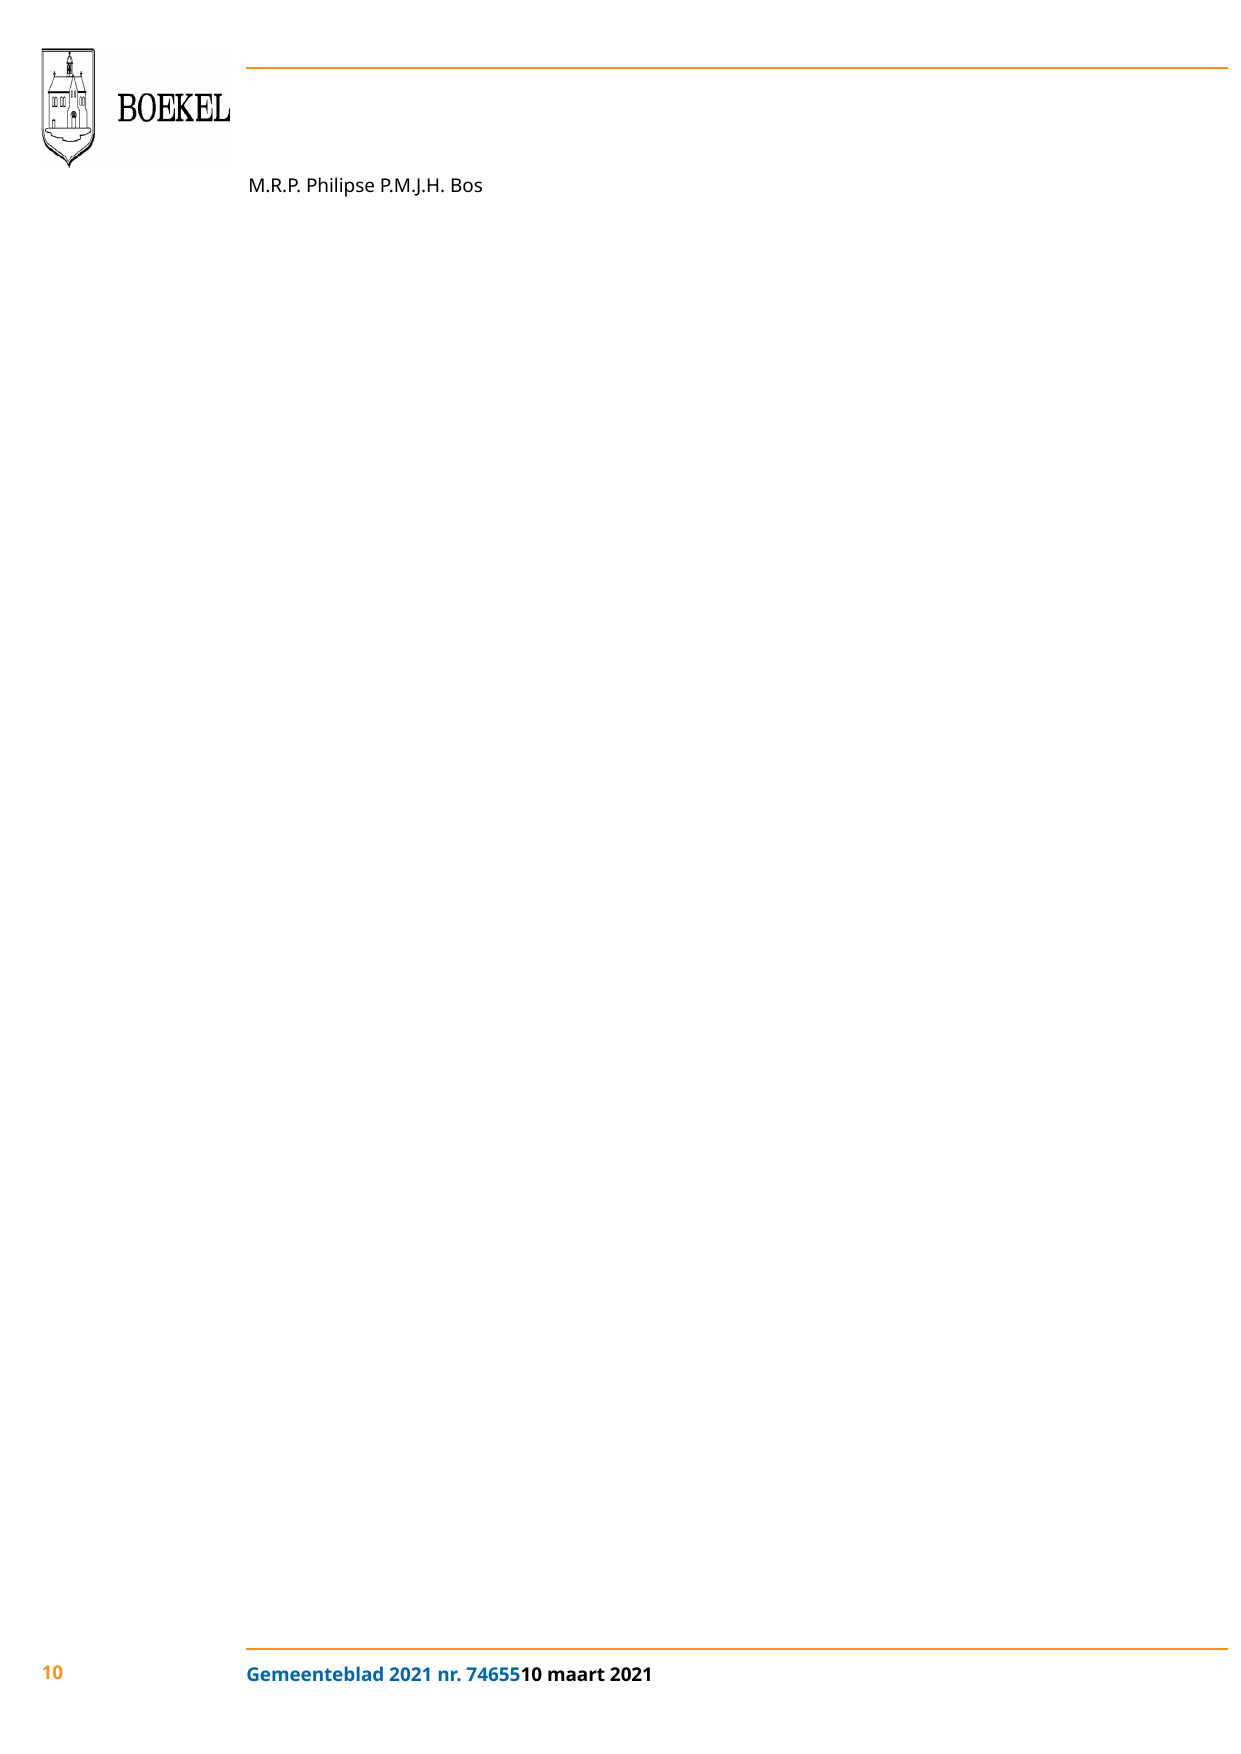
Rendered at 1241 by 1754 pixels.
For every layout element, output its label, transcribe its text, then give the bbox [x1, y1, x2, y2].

text M.R.P. Philipse P.M.J.H. Bos [248, 172, 1152, 198]
picture [41, 47, 231, 172]
